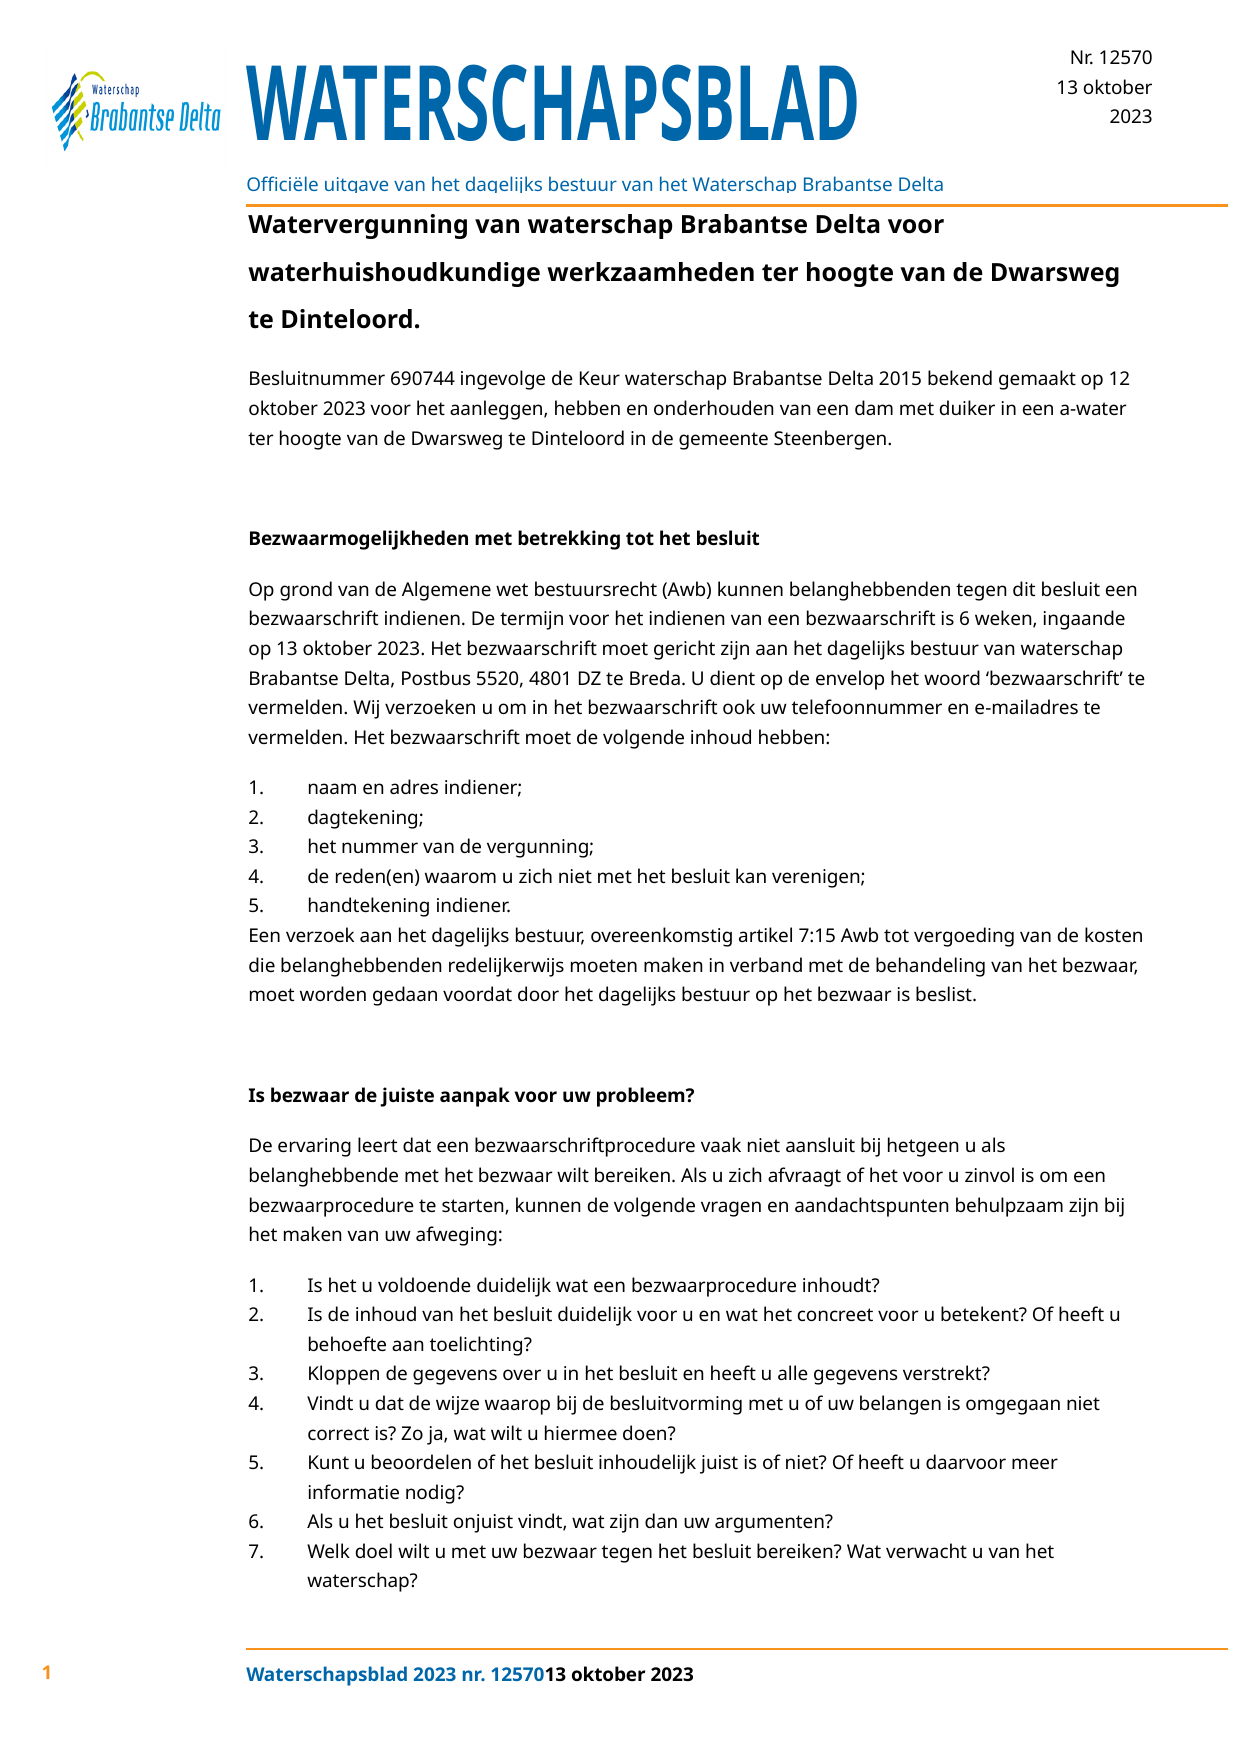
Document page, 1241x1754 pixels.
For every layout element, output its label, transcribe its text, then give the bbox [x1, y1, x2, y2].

text Een verzoek aan het dagelijks bestuur, overeenkomstig artikel 7:15 Awb tot vergoeding van de kosten die belanghebbenden redelijkerwijs moeten maken in verband met de behandeling van het bezwaar, moet worden gedaan voordat door het dagelijks bestuur op het bezwaar is beslist. [248, 922, 1152, 1007]
text Op grond van de Algemene wet bestuursrecht (Awb) kunnen belanghebbenden tegen dit besluit een bezwaarschrift indienen. De termijn voor het indienen van een bezwaarschrift is 6 weken, ingaande op 13 oktober 2023. Het bezwaarschrift moet gericht zijn aan het dagelijks bestuur van waterschap Brabantse Delta, Postbus 5520, 4801 DZ te Breda. U dient op de envelop het woord ‘bezwaarschrift’ te vermelden. Wij verzoeken u om in het bezwaarschrift ook uw telefoonnummer en e‑mailadres te vermelden. Het bezwaarschrift moet de volgende inhoud hebben: [248, 576, 1152, 749]
list Vindt u dat de wijze waarop bij de besluitvorming met u of uw belangen is omgegaan niet correct is? Zo ja, wat wilt u hiermee doen? [248, 1390, 1152, 1445]
list Als u het besluit onjuist vindt, wat zijn dan uw argumenten? [248, 1508, 1152, 1534]
list het nummer van de vergunning; [248, 833, 1152, 859]
list Is de inhoud van het besluit duidelijk voor u en wat het concreet voor u betekent? Of heeft u behoefte aan toelichting? [248, 1301, 1152, 1357]
text Bezwaarmogelijkheden met betrekking tot het besluit [248, 526, 1152, 551]
list handtekening indiener. [248, 893, 1152, 918]
list de reden(en) waarom u zich niet met het besluit kan verenigen; [248, 863, 1152, 889]
text Is bezwaar de juiste aanpak voor uw probleem? [248, 1082, 1152, 1108]
list naam en adres indiener; [248, 774, 1152, 800]
list Welk doel wilt u met uw bezwaar tegen het besluit bereiken? Wat verwacht u van het waterschap? [248, 1538, 1152, 1593]
list Kunt u beoordelen of het besluit inhoudelijk juist is of niet? Of heeft u daarvoor meer informatie nodig? [248, 1449, 1152, 1504]
list Kloppen de gegevens over u in het besluit en heeft u alle gegevens verstrekt? [248, 1361, 1152, 1386]
text De ervaring leert dat een bezwaarschriftprocedure vaak niet aansluit bij hetgeen u als belanghebbende met het bezwaar wilt bereiken. Als u zich afvraagt of het voor u zinvol is om een bezwaarprocedure te starten, kunnen de volgende vragen en aandachtspunten behulpzaam zijn bij het maken van uw afweging: [248, 1133, 1152, 1247]
list Is het u voldoende duidelijk wat een bezwaarprocedure inhoudt? [248, 1272, 1152, 1297]
list dagtekening; [248, 804, 1152, 829]
text Watervergunning van waterschap Brabantse Delta voor waterhuishoudkundige werkzaamheden ter hoogte van de Dwarsweg te Dinteloord. [248, 207, 1152, 336]
text Besluitnummer 690744 ingevolge de Keur waterschap Brabantse Delta 2015 bekend gemaakt op 12 oktober 2023 voor het aanleggen, hebben en onderhouden van een dam met duiker in een a-water ter hoogte van de Dwarsweg te Dinteloord in de gemeente Steenbergen. [248, 366, 1152, 450]
picture [41, 47, 231, 172]
